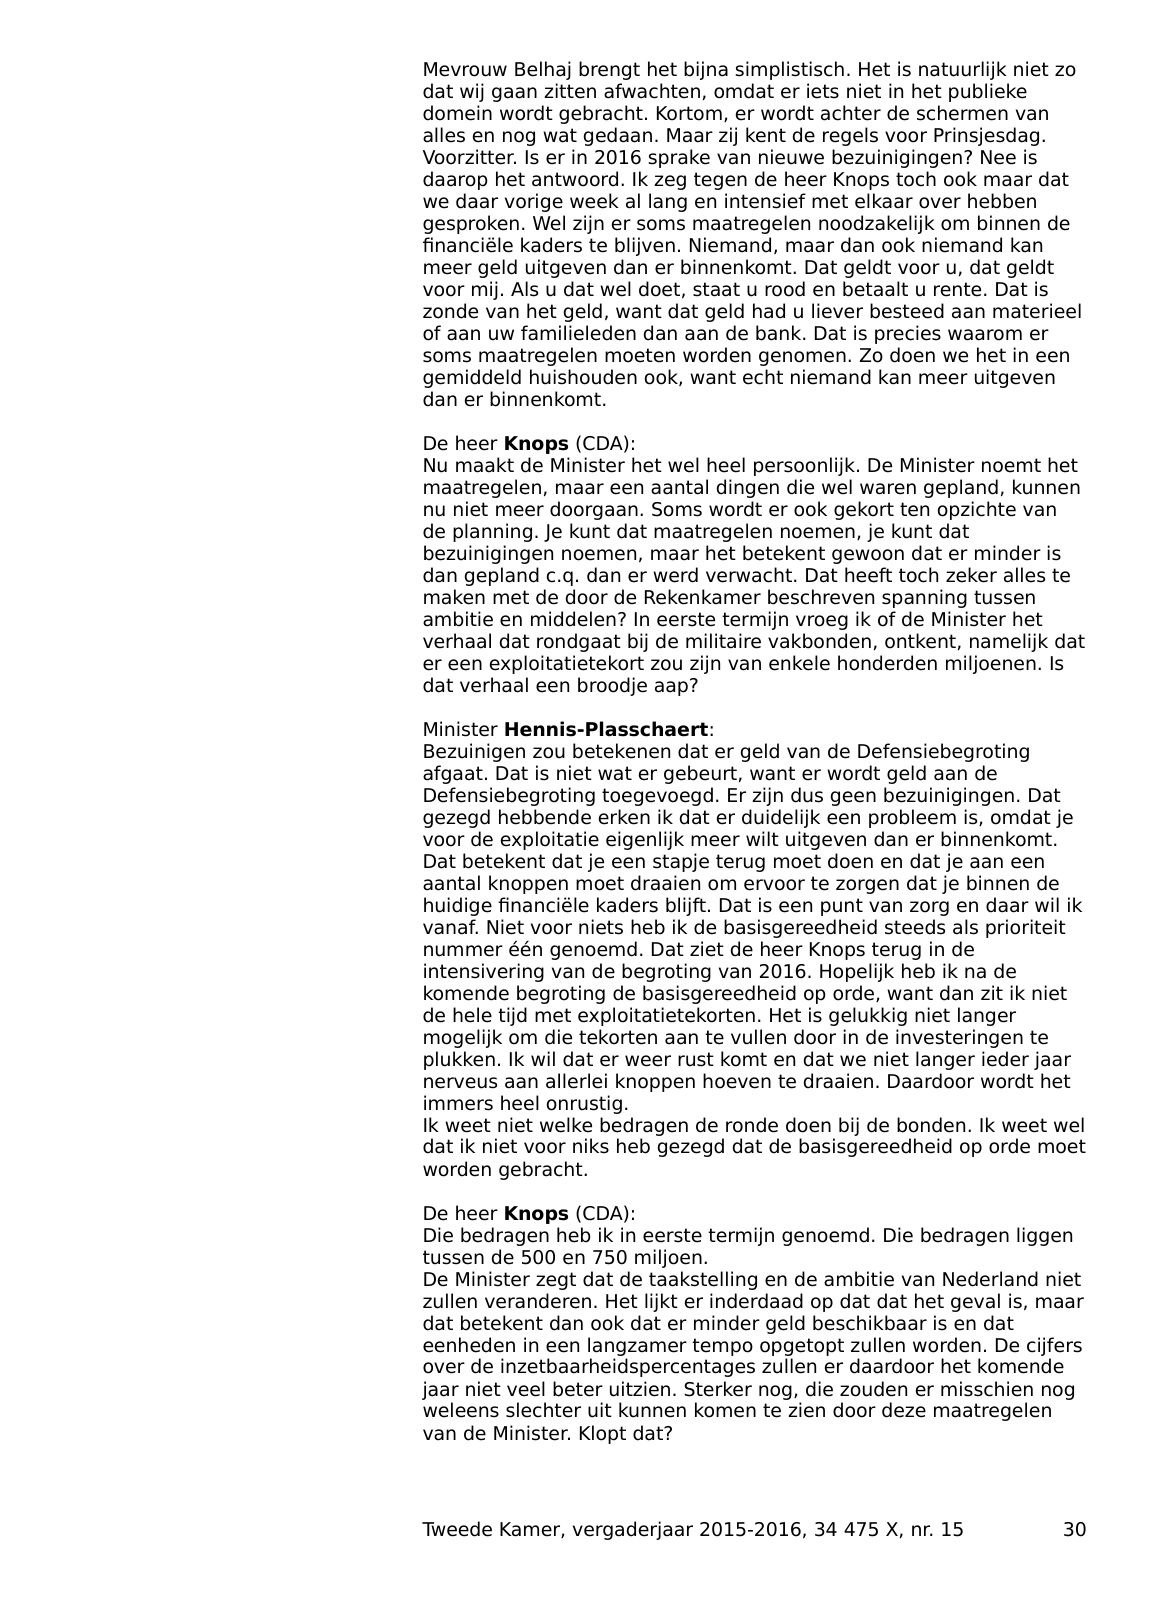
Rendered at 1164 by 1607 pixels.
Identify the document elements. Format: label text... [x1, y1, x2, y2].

text Ik weet niet welke bedragen de ronde doen bij de bonden. Ik weet wel dat ik niet voor niks heb gezegd dat de basisgereedheid op orde moet worden gebracht. [422, 1114, 1087, 1180]
text Nu maakt de Minister het wel heel persoonlijk. De Minister noemt het maatregelen, maar een aantal dingen die wel waren gepland, kunnen nu niet meer doorgaan. Soms wordt er ook gekort ten opzichte van de planning. Je kunt dat maatregelen noemen, je kunt dat bezuinigingen noemen, maar het betekent gewoon dat er minder is dan gepland c.q. dan er werd verwacht. Dat heeft toch zeker alles te maken met de door de Rekenkamer beschreven spanning tussen ambitie en middelen? In eerste termijn vroeg ik of de Minister het verhaal dat rondgaat bij de militaire vakbonden, ontkent, namelijk dat er een exploitatietekort zou zijn van enkele honderden miljoenen. Is dat verhaal een broodje aap? [422, 455, 1087, 697]
text Voorzitter. Is er in 2016 sprake van nieuwe bezuinigingen? Nee is daarop het antwoord. Ik zeg tegen de heer Knops toch ook maar dat we daar vorige week al lang en intensief met elkaar over hebben gesproken. Wel zijn er soms maatregelen noodzakelijk om binnen de financiële kaders te blijven. Niemand, maar dan ook niemand kan meer geld uitgeven dan er binnenkomt. Dat geldt voor u, dat geldt voor mij. Als u dat wel doet, staat u rood en betaalt u rente. Dat is zonde van het geld, want dat geld had u liever besteed aan materieel of aan uw familieleden dan aan de bank. Dat is precies waarom er soms maatregelen moeten worden genomen. Zo doen we het in een gemiddeld huishouden ook, want echt niemand kan meer uitgeven dan er binnenkomt. [422, 147, 1087, 411]
text Mevrouw Belhaj brengt het bijna simplistisch. Het is natuurlijk niet zo dat wij gaan zitten afwachten, omdat er iets niet in het publieke domein wordt gebracht. Kortom, er wordt achter de schermen van alles en nog wat gedaan. Maar zij kent de regels voor Prinsjesdag. [422, 59, 1087, 147]
text De Minister zegt dat de taakstelling en de ambitie van Nederland niet zullen veranderen. Het lijkt er inderdaad op dat dat het geval is, maar dat betekent dan ook dat er minder geld beschikbaar is en dat eenheden in een langzamer tempo opgetopt zullen worden. De cijfers over de inzetbaarheidspercentages zullen er daardoor het komende jaar niet veel beter uitzien. Sterker nog, die zouden er misschien nog weleens slechter uit kunnen komen te zien door deze maatregelen van de Minister. Klopt dat? [422, 1268, 1087, 1444]
text De heer Knops (CDA): [422, 1203, 1087, 1224]
text Bezuinigen zou betekenen dat er geld van de Defensiebegroting afgaat. Dat is niet wat er gebeurt, want er wordt geld aan de Defensiebegroting toegevoegd. Er zijn dus geen bezuinigingen. Dat gezegd hebbende erken ik dat er duidelijk een probleem is, omdat je voor de exploitatie eigenlijk meer wilt uitgeven dan er binnenkomt. Dat betekent dat je een stapje terug moet doen en dat je aan een aantal knoppen moet draaien om ervoor te zorgen dat je binnen de huidige financiële kaders blijft. Dat is een punt van zorg en daar wil ik vanaf. Niet voor niets heb ik de basisgereedheid steeds als prioriteit nummer één genoemd. Dat ziet de heer Knops terug in de intensivering van de begroting van 2016. Hopelijk heb ik na de komende begroting de basisgereedheid op orde, want dan zit ik niet de hele tijd met exploitatietekorten. Het is gelukkig niet langer mogelijk om die tekorten aan te vullen door in de investeringen te plukken. Ik wil dat er weer rust komt en dat we niet langer ieder jaar nerveus aan allerlei knoppen hoeven te draaien. Daardoor wordt het immers heel onrustig. [422, 741, 1087, 1114]
text Minister Hennis-Plasschaert: [422, 719, 1087, 741]
text Die bedragen heb ik in eerste termijn genoemd. Die bedragen liggen tussen de 500 en 750 miljoen. [422, 1224, 1087, 1268]
text De heer Knops (CDA): [422, 433, 1087, 455]
